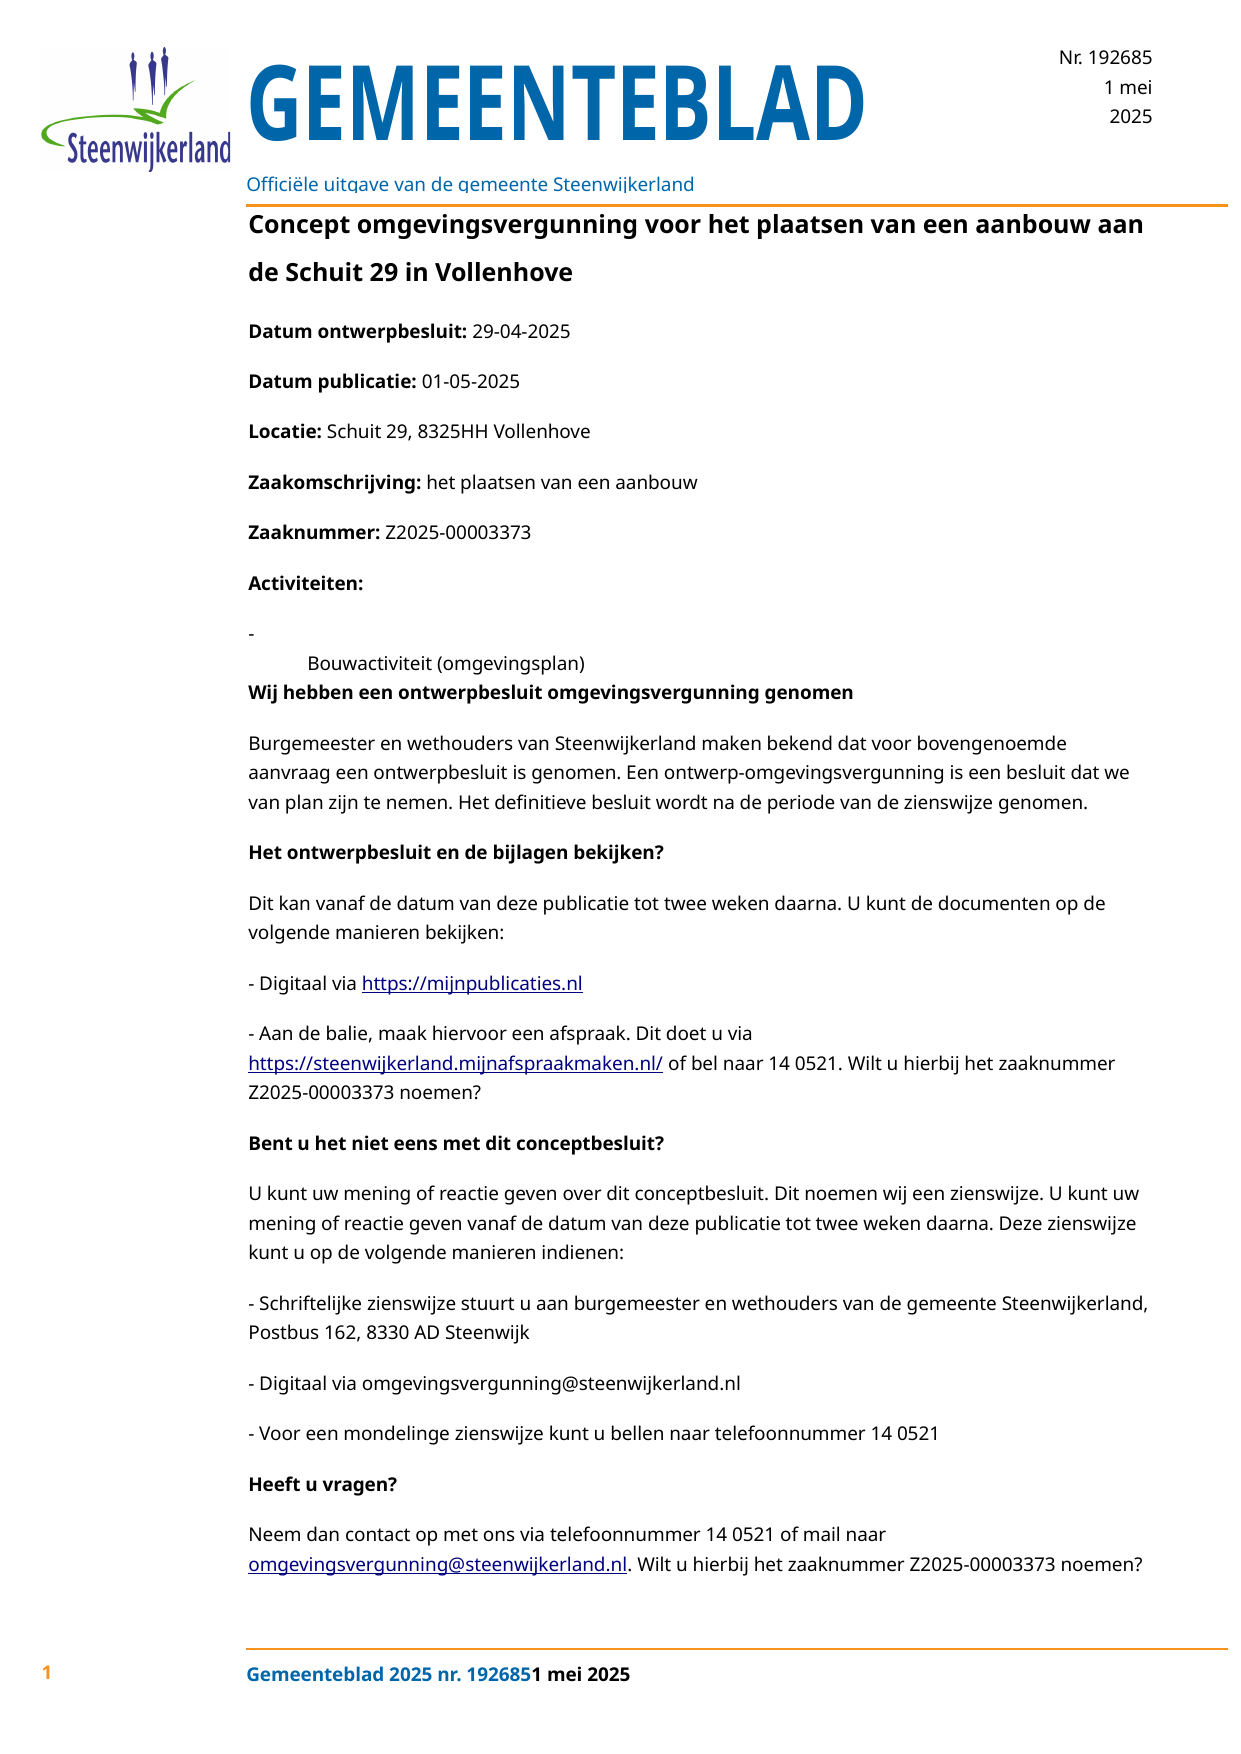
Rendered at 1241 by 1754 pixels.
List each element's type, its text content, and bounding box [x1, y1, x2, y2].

text - Aan de balie, maak hiervoor een afspraak. Dit doet u via https://steenwijkerland.mijnafspraakmaken.nl/ of bel naar 14 0521. Wilt u hierbij het zaaknummer Z2025-00003373 noemen? [248, 1020, 1152, 1105]
text - Digitaal via https://mijnpublicaties.nl [248, 970, 1152, 996]
text Activiteiten: [248, 570, 1152, 596]
text Het ontwerpbesluit en de bijlagen bekijken? [248, 839, 1152, 865]
picture [41, 47, 231, 172]
text - Schriftelijke zienswijze stuurt u aan burgemeester en wethouders van de gemeente Steenwijkerland, Postbus 162, 8330 AD Steenwijk [248, 1290, 1152, 1345]
text Bent u het niet eens met dit conceptbesluit? [248, 1130, 1152, 1156]
text Burgemeester en wethouders van Steenwijkerland maken bekend dat voor bovengenoemde aanvraag een ontwerpbesluit is genomen. Een ontwerp-omgevingsvergunning is een besluit dat we van plan zijn te nemen. Het definitieve besluit wordt na de periode van de zienswijze genomen. [248, 730, 1152, 815]
text Concept omgevingsvergunning voor het plaatsen van een aanbouw aan de Schuit 29 in Vollenhove [248, 207, 1152, 288]
text Wij hebben een ontwerpbesluit omgevingsvergunning genomen [248, 679, 1152, 705]
text Locatie: Schuit 29, 8325HH Vollenhove [248, 419, 1152, 444]
text U kunt uw mening of reactie geven over dit conceptbesluit. Dit noemen wij een zienswijze. U kunt uw mening of reactie geven vanaf de datum van deze publicatie tot twee weken daarna. Deze zienswijze kunt u op de volgende manieren indienen: [248, 1180, 1152, 1265]
text Dit kan vanaf de datum van deze publicatie tot twee weken daarna. U kunt de documenten op de volgende manieren bekijken: [248, 890, 1152, 945]
text Zaakomschrijving: het plaatsen van een aanbouw [248, 469, 1152, 495]
text Datum ontwerpbesluit: 29-04-2025 [248, 318, 1152, 344]
list Bouwactiviteit (omgevingsplan) [248, 650, 1152, 676]
text Neem dan contact op met ons via telefoonnummer 14 0521 of mail naar omgevingsvergunning@steenwijkerland.nl. Wilt u hierbij het zaaknummer Z2025-00003373 noemen? [248, 1521, 1152, 1577]
text Zaaknummer: Z2025-00003373 [248, 519, 1152, 545]
text - Voor een mondelinge zienswijze kunt u bellen naar telefoonnummer 14 0521 [248, 1420, 1152, 1446]
text Heeft u vragen? [248, 1471, 1152, 1497]
text Datum publicatie: 01-05-2025 [248, 368, 1152, 394]
text - Digitaal via omgevingsvergunning@steenwijkerland.nl [248, 1370, 1152, 1396]
